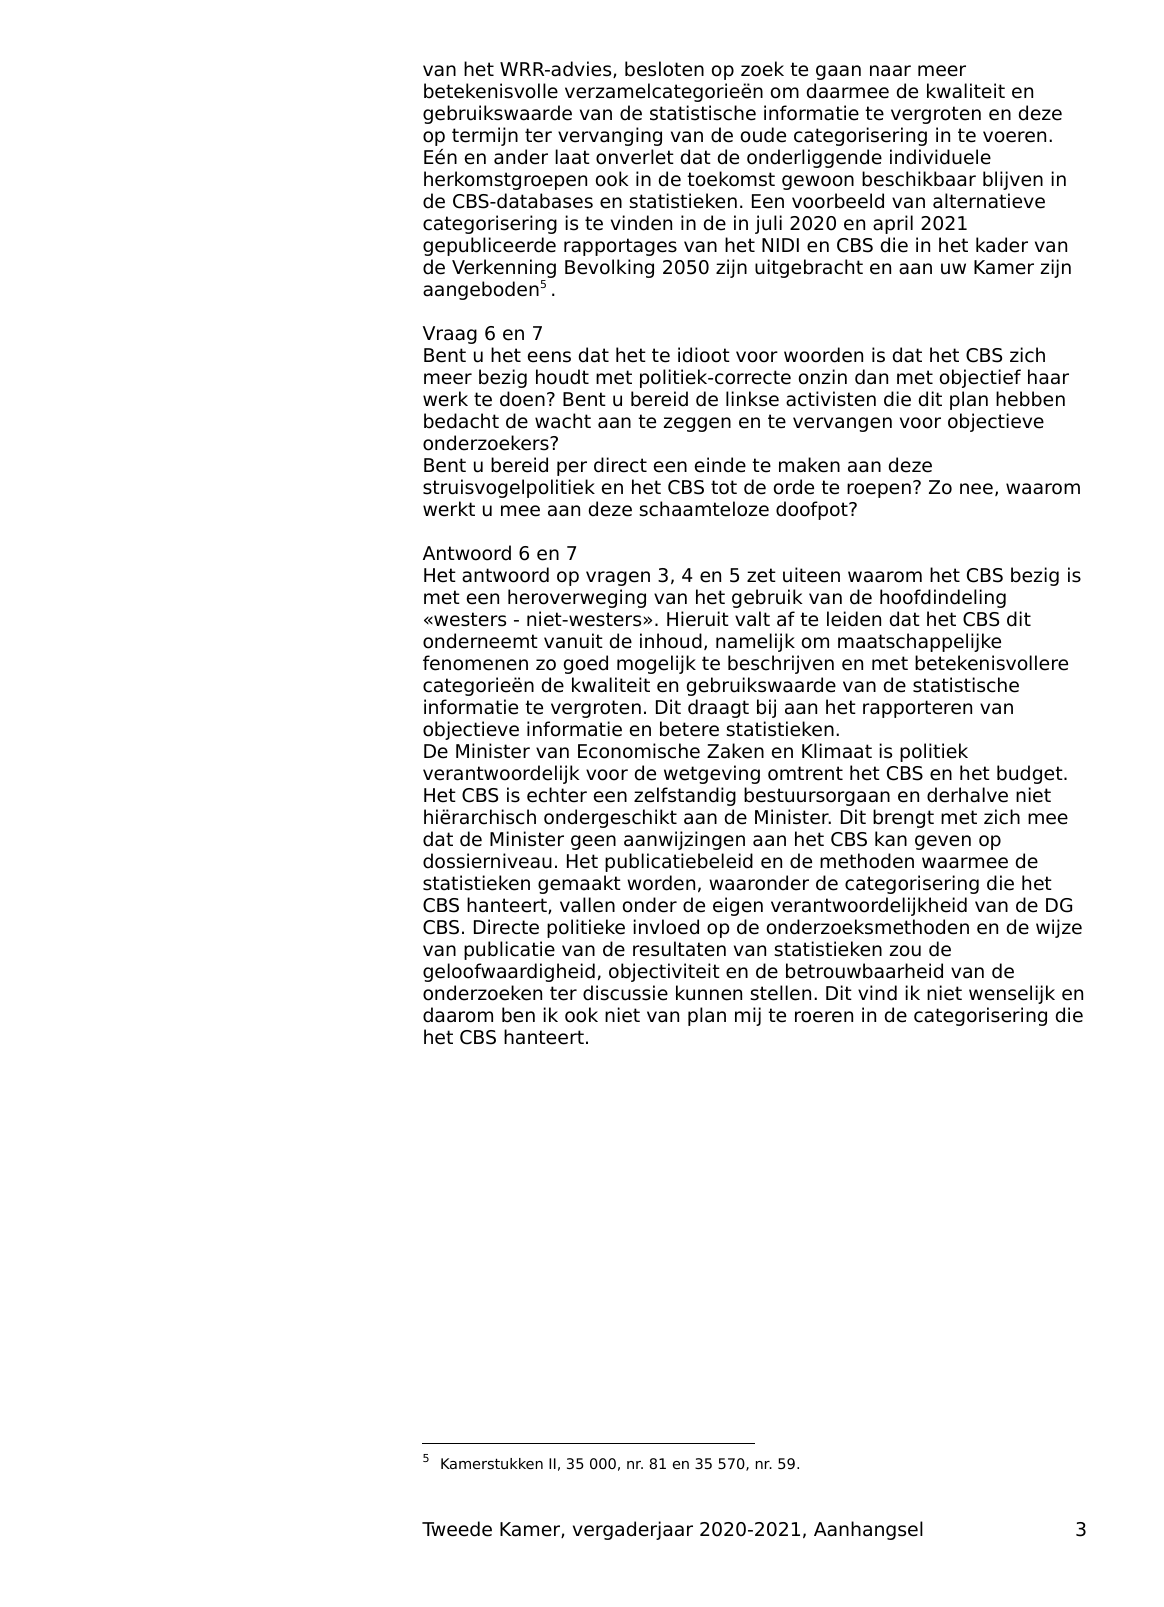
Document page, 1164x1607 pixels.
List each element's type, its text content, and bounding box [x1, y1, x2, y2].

text Het antwoord op vragen 3, 4 en 5 zet uiteen waarom het CBS bezig is met een heroverweging van het gebruik van de hoofdindeling «westers - niet-westers». Hieruit valt af te leiden dat het CBS dit onderneemt vanuit de inhoud, namelijk om maatschappelijke fenomenen zo goed mogelijk te beschrijven en met betekenisvollere categorieën de kwaliteit en gebruikswaarde van de statistische informatie te vergroten. Dit draagt bij aan het rapporteren van objectieve informatie en betere statistieken. [422, 565, 1087, 741]
text Bent u het eens dat het te idioot voor woorden is dat het CBS zich meer bezig houdt met politiek-correcte onzin dan met objectief haar werk te doen? Bent u bereid de linkse activisten die dit plan hebben bedacht de wacht aan te zeggen en te vervangen voor objectieve onderzoekers? [422, 345, 1087, 455]
text De Minister van Economische Zaken en Klimaat is politiek verantwoordelijk voor de wetgeving omtrent het CBS en het budget. Het CBS is echter een zelfstandig bestuursorgaan en derhalve niet hiërarchisch ondergeschikt aan de Minister. Dit brengt met zich mee dat de Minister geen aanwijzingen aan het CBS kan geven op dossierniveau. Het publicatiebeleid en de methoden waarmee de statistieken gemaakt worden, waaronder de categorisering die het CBS hanteert, vallen onder de eigen verantwoordelijkheid van de DG CBS. Directe politieke invloed op de onderzoeksmethoden en de wijze van publicatie van de resultaten van statistieken zou de geloofwaardigheid, objectiviteit en de betrouwbaarheid van de onderzoeken ter discussie kunnen stellen. Dit vind ik niet wenselijk en daarom ben ik ook niet van plan mij te roeren in de categorisering die het CBS hanteert. [422, 741, 1087, 1048]
text van het WRR-advies, besloten op zoek te gaan naar meer betekenisvolle verzamelcategorieën om daarmee de kwaliteit en gebruikswaarde van de statistische informatie te vergroten en deze op termijn ter vervanging van de oude categorisering in te voeren. Eén en ander laat onverlet dat de onderliggende individuele herkomstgroepen ook in de toekomst gewoon beschikbaar blijven in de CBS-databases en statistieken. Een voorbeeld van alternatieve categorisering is te vinden in de in juli 2020 en april 2021 gepubliceerde rapportages van het NIDI en CBS die in het kader van de Verkenning Bevolking 2050 zijn uitgebracht en aan uw Kamer zijn aangeboden. [422, 59, 1087, 301]
text Vraag 6 en 7 [422, 323, 1087, 345]
text Antwoord 6 en 7 [422, 543, 1087, 565]
text Kamerstukken II, 35 000, nr. 81 en 35 570, nr. 59. [422, 1452, 1087, 1474]
text Bent u bereid per direct een einde te maken aan deze struisvogelpolitiek en het CBS tot de orde te roepen? Zo nee, waarom werkt u mee aan deze schaamteloze doofpot? [422, 455, 1087, 521]
